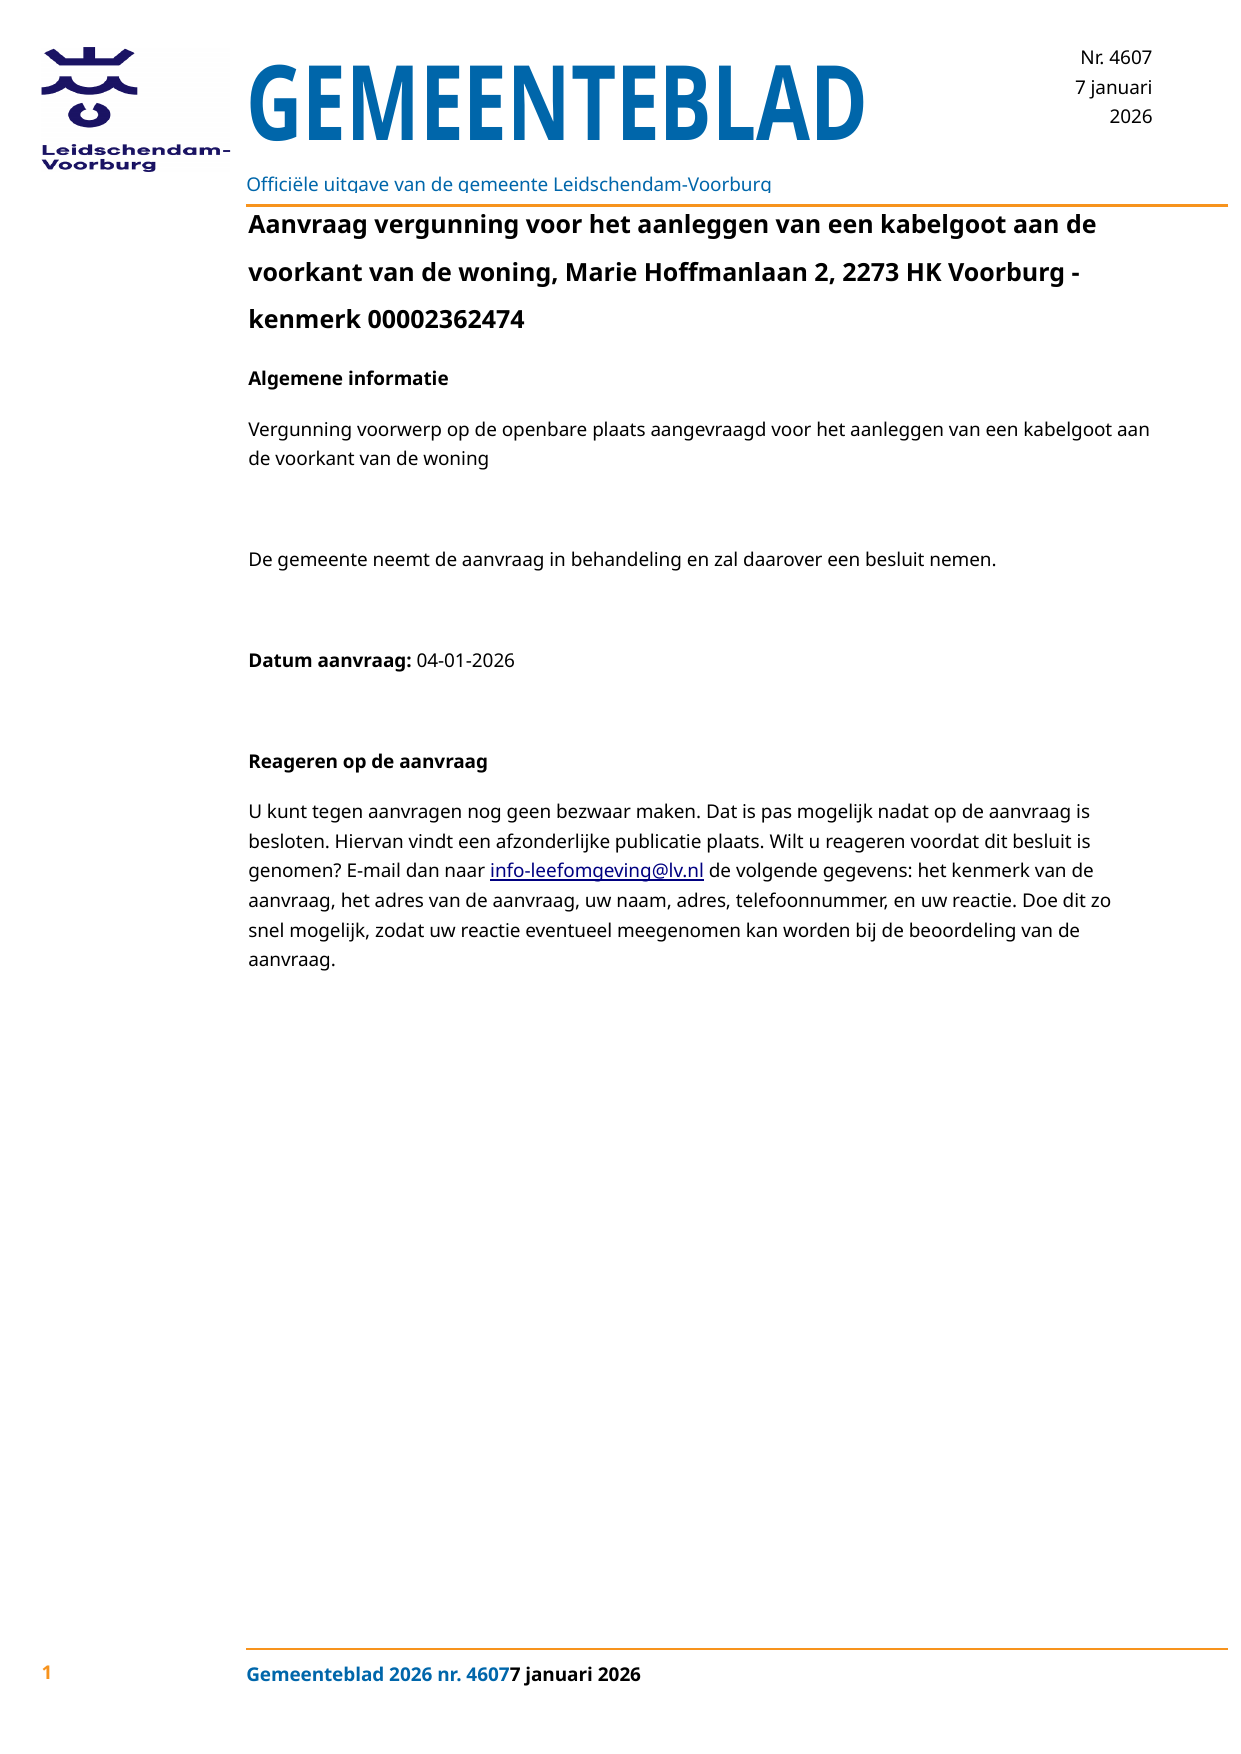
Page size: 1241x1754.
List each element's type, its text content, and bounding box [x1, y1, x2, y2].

text De gemeente neemt de aanvraag in behandeling en zal daarover een besluit nemen. [248, 546, 1152, 572]
text Vergunning voorwerp op de openbare plaats aangevraagd voor het aanleggen van een kabelgoot aan de voorkant van de woning [248, 416, 1152, 471]
text Aanvraag vergunning voor het aanleggen van een kabelgoot aan de voorkant van de woning, Marie Hoffmanlaan 2, 2273 HK Voorburg - kenmerk 00002362474 [248, 207, 1152, 336]
text Reageren op de aanvraag [248, 748, 1152, 774]
text Algemene informatie [248, 366, 1152, 391]
picture [41, 47, 231, 172]
text Datum aanvraag: 04-01-2026 [248, 647, 1152, 673]
text U kunt tegen aanvragen nog geen bezwaar maken. Dat is pas mogelijk nadat op de aanvraag is besloten. Hiervan vindt een afzonderlijke publicatie plaats. Wilt u reageren voordat dit besluit is genomen? E-mail dan naar info-leefomgeving@lv.nl de volgende gegevens: het kenmerk van de aanvraag, het adres van de aanvraag, uw naam, adres, telefoonnummer, en uw reactie. Doe dit zo snel mogelijk, zodat uw reactie eventueel meegenomen kan worden bij de beoordeling van de aanvraag. [248, 798, 1152, 972]
